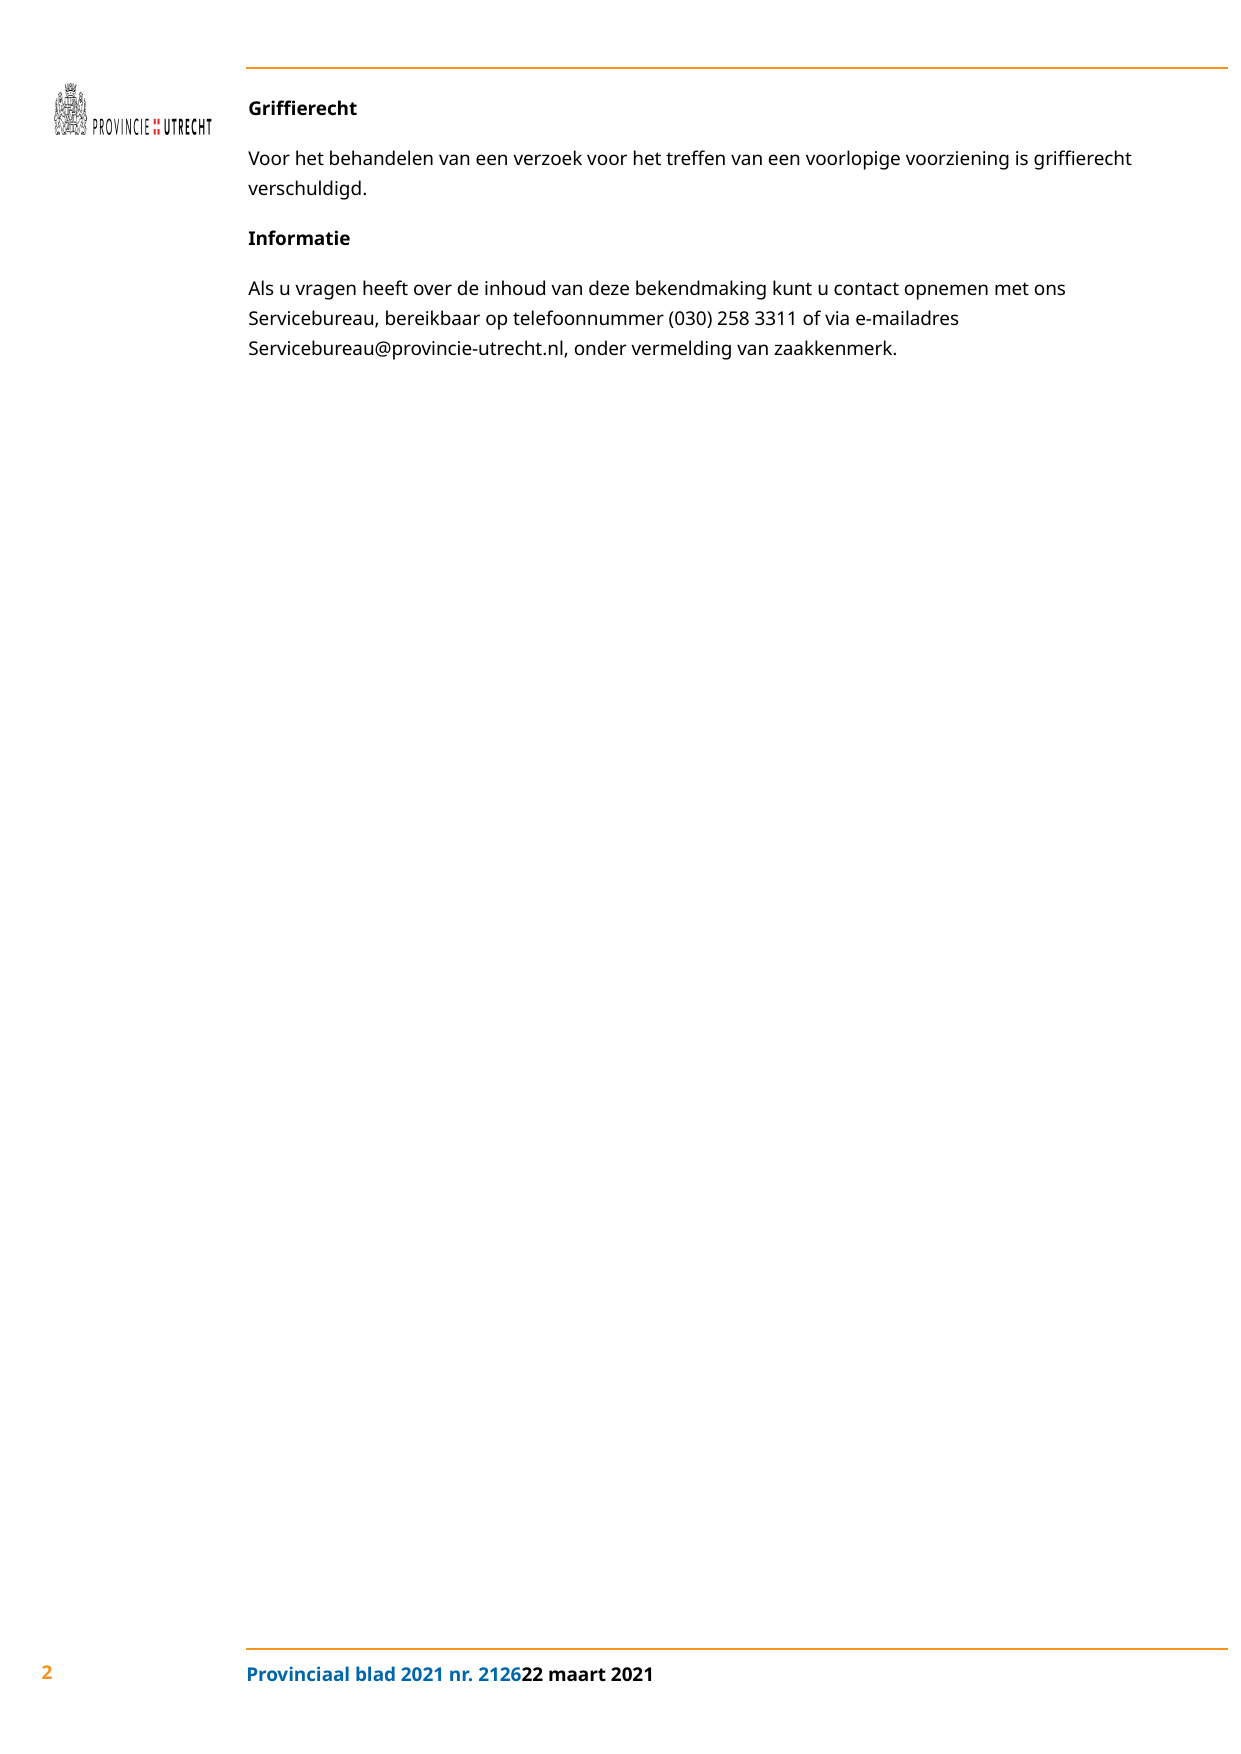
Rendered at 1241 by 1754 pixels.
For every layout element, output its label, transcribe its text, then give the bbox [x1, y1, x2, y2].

text Als u vragen heeft over de inhoud van deze bekendmaking kunt u contact opnemen met ons Servicebureau, bereikbaar op telefoonnummer (030) 258 3311 of via e-mailadres Servicebureau@provincie-utrecht.nl, onder vermelding van zaakkenmerk. [248, 276, 1152, 361]
picture [41, 47, 231, 172]
text Voor het behandelen van een verzoek voor het treffen van een voorlopige voorziening is griffierecht verschuldigd. [248, 145, 1152, 201]
text Griffierecht [248, 95, 1152, 121]
text Informatie [248, 225, 1152, 251]
